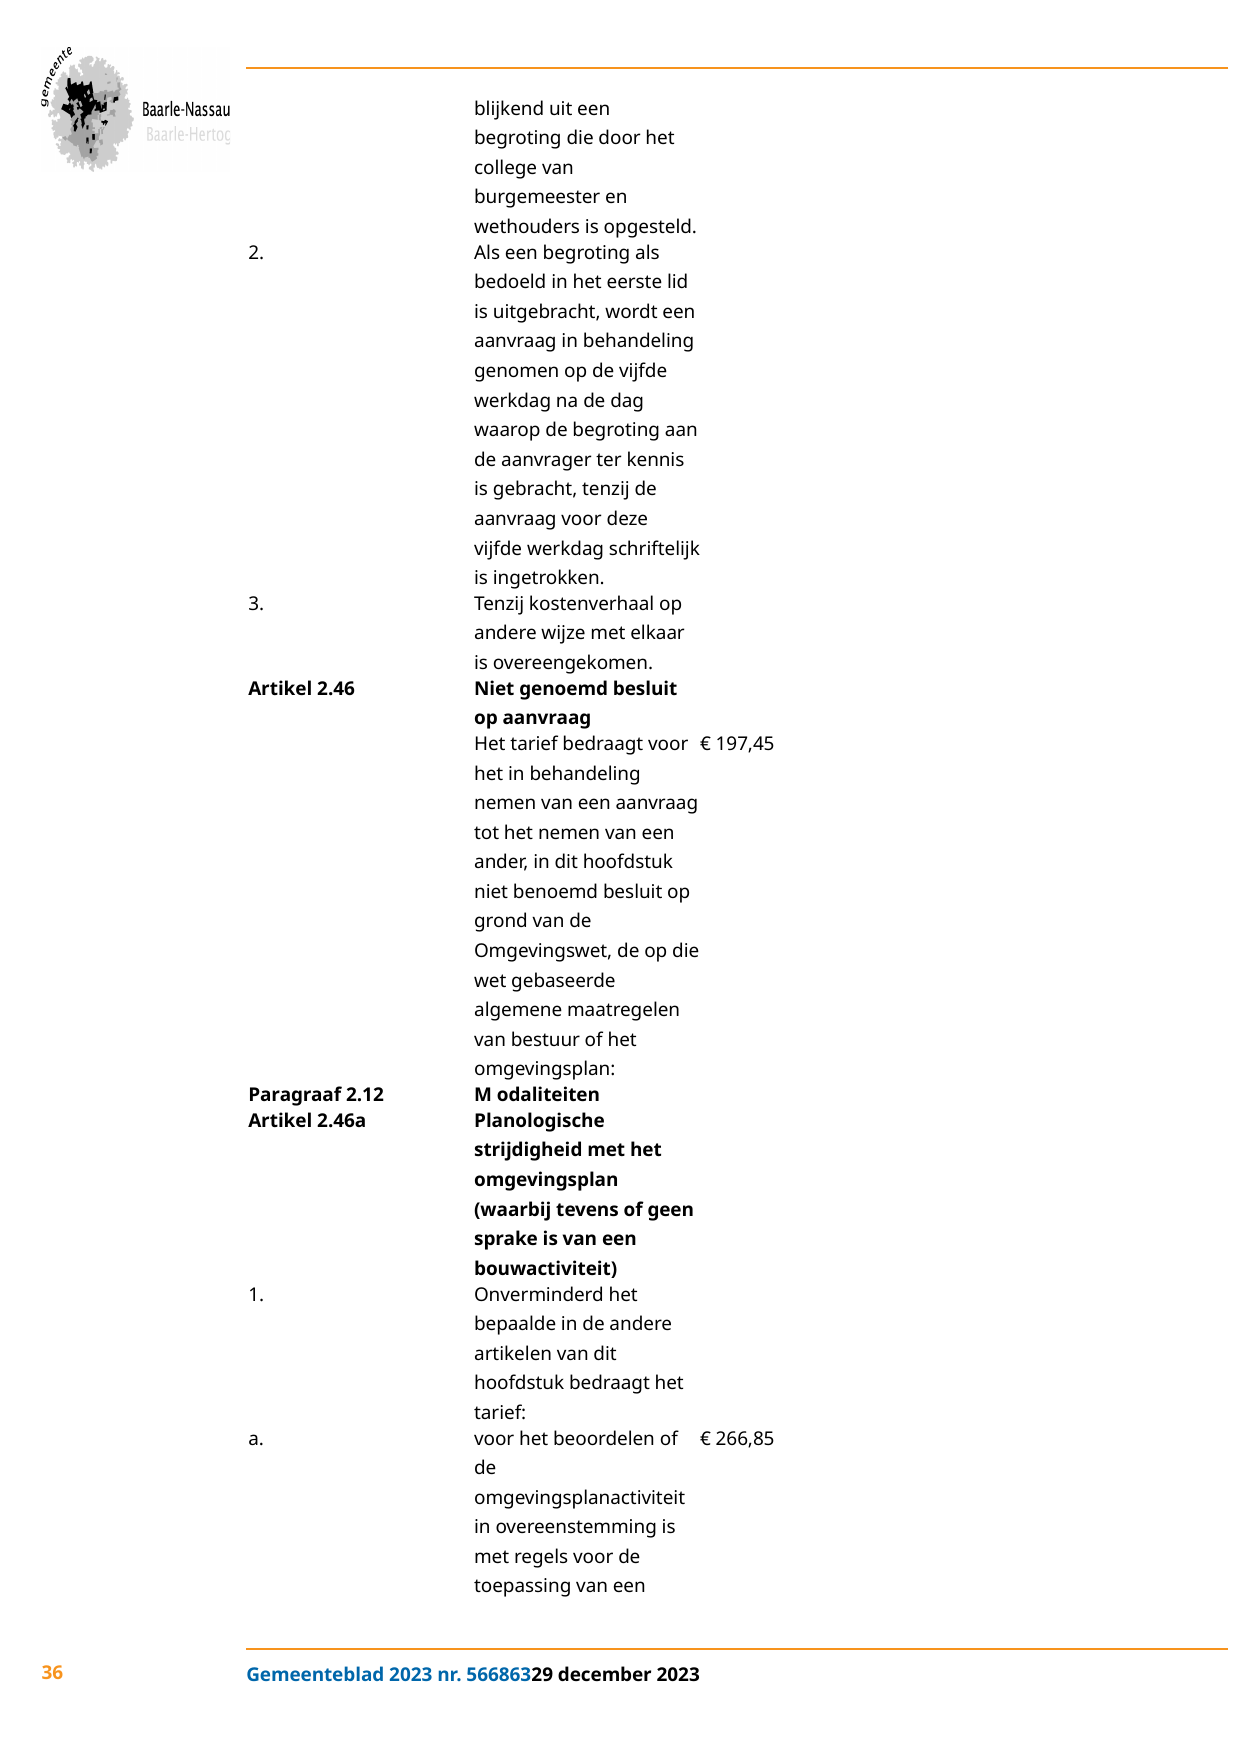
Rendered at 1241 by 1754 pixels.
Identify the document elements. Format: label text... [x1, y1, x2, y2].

table_cell [700, 95, 926, 239]
table_cell M odaliteiten [474, 1081, 700, 1107]
table_cell [700, 590, 926, 675]
table_cell [700, 1281, 926, 1425]
table_cell Paragraaf 2.12 [248, 1081, 474, 1107]
table_cell blijkend uit een begroting die door het college van burgemeester en wethouders is opgesteld. [474, 95, 700, 239]
table_cell 3. [248, 590, 474, 675]
table_cell Artikel 2.46 [248, 675, 474, 730]
table_cell Niet genoemd besluit op aanvraag [474, 675, 700, 730]
table_cell 2. [248, 239, 474, 590]
table_cell [700, 1081, 926, 1107]
table_cell Planologische strijdigheid met het omgevingsplan (waarbij tevens of geen sprake is van een bouwactiviteit) [474, 1107, 700, 1281]
table_cell [248, 730, 474, 1081]
table_cell [700, 239, 926, 590]
table_cell [248, 95, 474, 239]
table_cell Tenzij kostenverhaal op andere wijze met elkaar is overeengekomen. [474, 590, 700, 675]
table_cell € 266,85 [700, 1425, 926, 1598]
table_cell 1. [248, 1281, 474, 1425]
table_cell Als een begroting als bedoeld in het eerste lid is uitgebracht, wordt een aanvraag in behandeling genomen op de vijfde werkdag na de dag waarop de begroting aan de aanvrager ter kennis is gebracht, tenzij de aanvraag voor deze vijfde werkdag schriftelijk is ingetrokken. [474, 239, 700, 590]
picture [41, 47, 231, 172]
table_cell voor het beoordelen of de omgevingsplanactiviteit in overeenstemming is met regels voor de toepassing van een [474, 1425, 700, 1598]
table_cell a. [248, 1425, 474, 1598]
table_cell Artikel 2.46a [248, 1107, 474, 1281]
table_cell Onverminderd het bepaalde in de andere artikelen van dit hoofdstuk bedraagt het tarief: [474, 1281, 700, 1425]
table_cell [700, 675, 926, 730]
table_cell Het tarief bedraagt voor het in behandeling nemen van een aanvraag tot het nemen van een ander, in dit hoofdstuk niet benoemd besluit op grond van de Omgevingswet, de op die wet gebaseerde algemene maatregelen van bestuur of het omgevingsplan: [474, 730, 700, 1081]
table_cell € 197,45 [700, 730, 926, 1081]
table_cell [700, 1107, 926, 1281]
